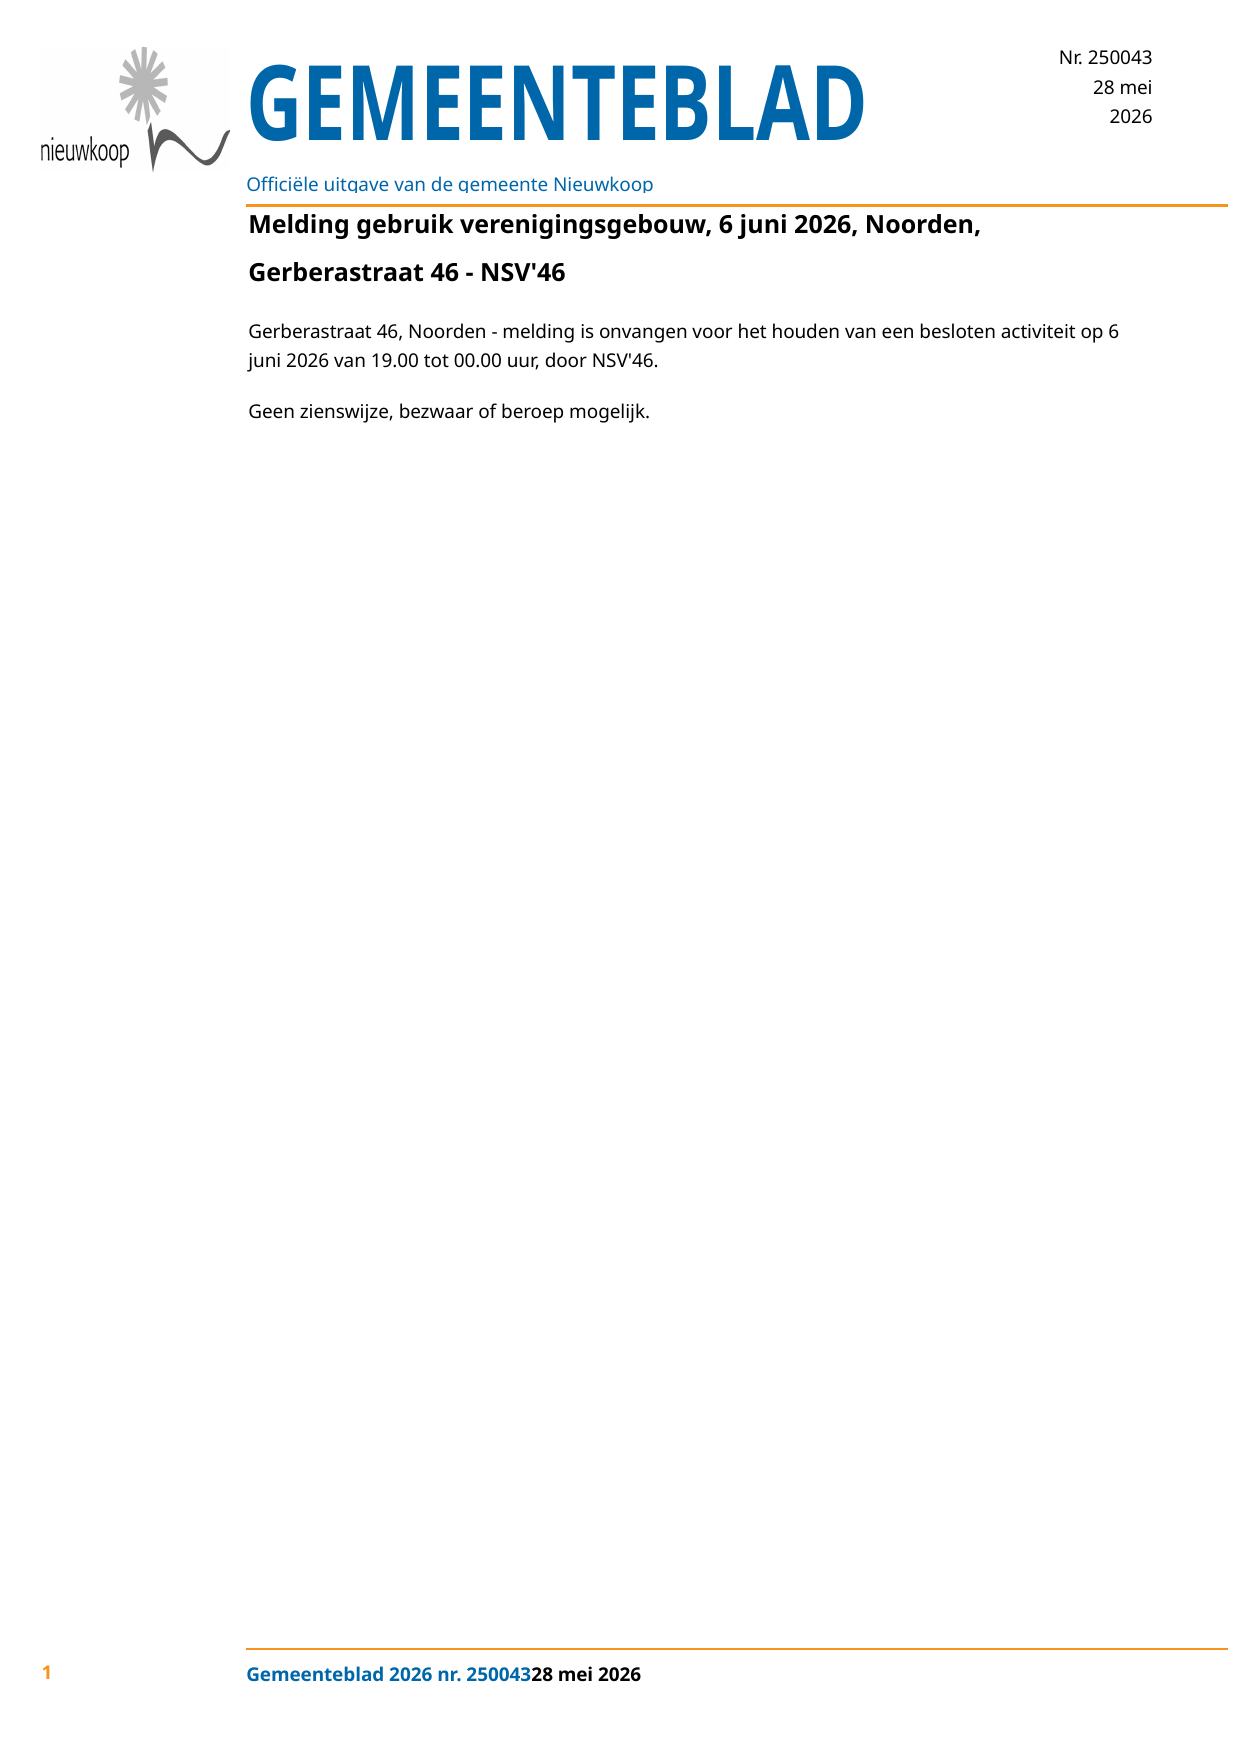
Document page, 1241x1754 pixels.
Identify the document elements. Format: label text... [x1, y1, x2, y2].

picture [41, 47, 231, 172]
text Melding gebruik verenigingsgebouw, 6 juni 2026, Noorden, Gerberastraat 46 - NSV'46 [248, 207, 1152, 288]
text Geen zienswijze, bezwaar of beroep mogelijk. [248, 398, 1152, 424]
text Gerberastraat 46, Noorden - melding is onvangen voor het houden van een besloten activiteit op 6 juni 2026 van 19.00 tot 00.00 uur, door NSV'46. [248, 318, 1152, 373]
